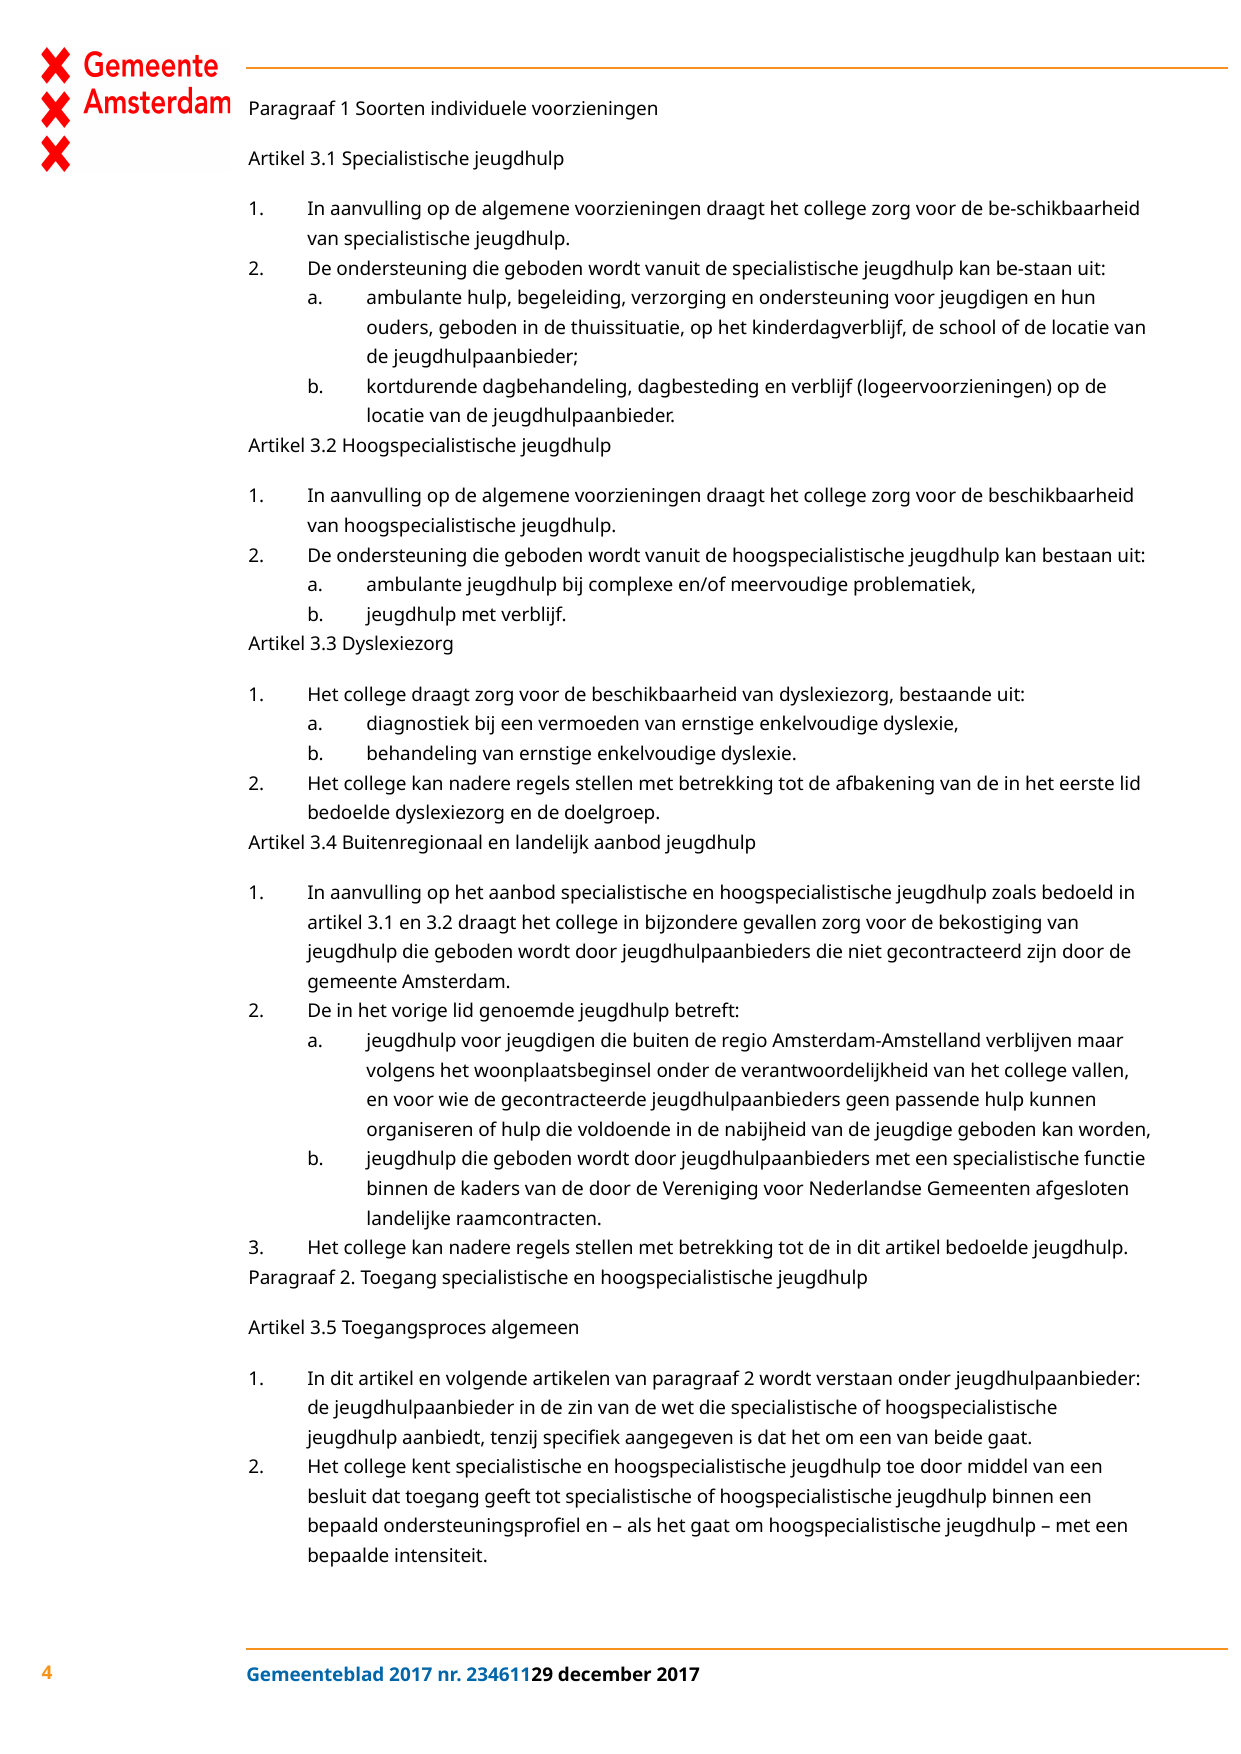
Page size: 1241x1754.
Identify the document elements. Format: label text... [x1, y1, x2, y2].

list Het college draagt zorg voor de beschikbaarheid van dyslexiezorg, bestaande uit: [248, 681, 1152, 707]
list ambulante jeugdhulp bij complexe en/of meervoudige problematiek, [307, 571, 1152, 597]
text Artikel 3.5 Toegangsproces algemeen [248, 1314, 1152, 1340]
list In aanvulling op de algemene voorzieningen draagt het college zorg voor de beschikbaarheid van hoogspecialistische jeugdhulp. [248, 483, 1152, 538]
list jeugdhulp die geboden wordt door jeugdhulpaanbieders met een specialistische functie binnen de kaders van de door de Vereniging voor Nederlandse Gemeenten afgesloten landelijke raamcontracten. [307, 1146, 1152, 1231]
list De ondersteuning die geboden wordt vanuit de specialistische jeugdhulp kan be-staan uit: [248, 255, 1152, 281]
text Artikel 3.3 Dyslexiezorg [248, 631, 1152, 656]
list diagnostiek bij een vermoeden van ernstige enkelvoudige dyslexie, [307, 711, 1152, 736]
text Paragraaf 2. Toegang specialistische en hoogspecialistische jeugdhulp [248, 1264, 1152, 1290]
list In dit artikel en volgende artikelen van paragraaf 2 wordt verstaan onder jeugdhulpaanbieder: de jeugdhulpaanbieder in de zin van de wet die specialistische of hoogspecialistische jeugdhulp aanbiedt, tenzij specifiek aangegeven is dat het om een van beide gaat. [248, 1365, 1152, 1450]
list Het college kent specialistische en hoogspecialistische jeugdhulp toe door middel van een besluit dat toegang geeft tot specialistische of hoogspecialistische jeugdhulp binnen een bepaald ondersteuningsprofiel en – als het gaat om hoogspecialistische jeugdhulp – met een bepaalde intensiteit. [248, 1453, 1152, 1568]
text Paragraaf 1 Soorten individuele voorzieningen [248, 95, 1152, 121]
list jeugdhulp met verblijf. [307, 601, 1152, 627]
list In aanvulling op de algemene voorzieningen draagt het college zorg voor de be-schikbaarheid van specialistische jeugdhulp. [248, 196, 1152, 251]
text Artikel 3.2 Hoogspecialistische jeugdhulp [248, 432, 1152, 458]
list De ondersteuning die geboden wordt vanuit de hoogspecialistische jeugdhulp kan bestaan uit: [248, 542, 1152, 568]
list Het college kan nadere regels stellen met betrekking tot de in dit artikel bedoelde jeugdhulp. [248, 1234, 1152, 1260]
picture [41, 47, 231, 172]
list kortdurende dagbehandeling, dagbesteding en verblijf (logeervoorzieningen) op de locatie van de jeugdhulpaanbieder. [307, 373, 1152, 428]
text Artikel 3.1 Specialistische jeugdhulp [248, 145, 1152, 171]
text Artikel 3.4 Buitenregionaal en landelijk aanbod jeugdhulp [248, 829, 1152, 855]
list behandeling van ernstige enkelvoudige dyslexie. [307, 740, 1152, 766]
list ambulante hulp, begeleiding, verzorging en ondersteuning voor jeugdigen en hun ouders, geboden in de thuissituatie, op het kinderdagverblijf, de school of de locatie van de jeugdhulpaanbieder; [307, 284, 1152, 369]
list jeugdhulp voor jeugdigen die buiten de regio Amsterdam-Amstelland verblijven maar volgens het woonplaatsbeginsel onder de verantwoordelijkheid van het college vallen, en voor wie de gecontracteerde jeugdhulpaanbieders geen passende hulp kunnen organiseren of hulp die voldoende in de nabijheid van de jeugdige geboden kan worden, [307, 1027, 1152, 1142]
list In aanvulling op het aanbod specialistische en hoogspecialistische jeugdhulp zoals bedoeld in artikel 3.1 en 3.2 draagt het college in bijzondere gevallen zorg voor de bekostiging van jeugdhulp die geboden wordt door jeugdhulpaanbieders die niet gecontracteerd zijn door de gemeente Amsterdam. [248, 879, 1152, 994]
list Het college kan nadere regels stellen met betrekking tot de afbakening van de in het eerste lid bedoelde dyslexiezorg en de doelgroep. [248, 770, 1152, 825]
list De in het vorige lid genoemde jeugdhulp betreft: [248, 998, 1152, 1023]
